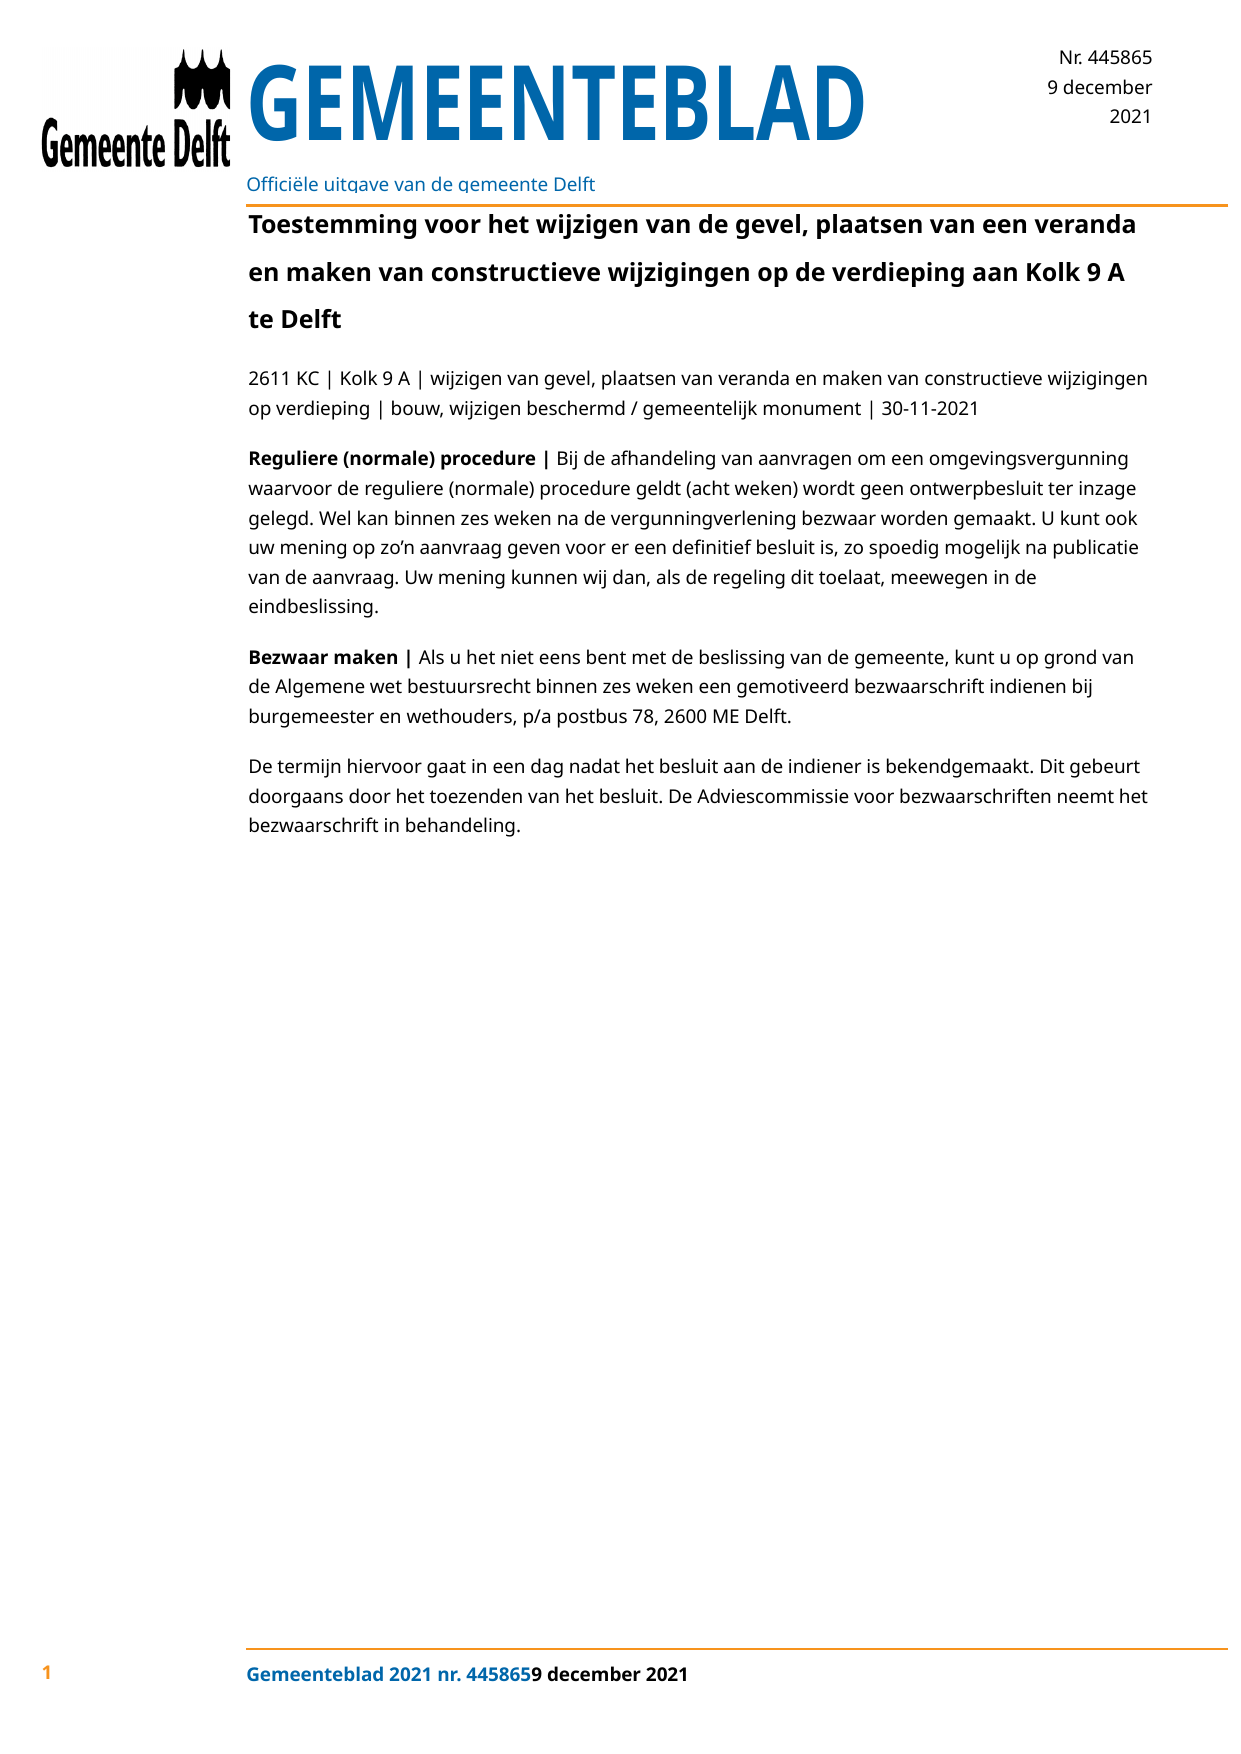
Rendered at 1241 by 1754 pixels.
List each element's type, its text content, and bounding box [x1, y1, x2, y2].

text 2611 KC | Kolk 9 A | wijzigen van gevel, plaatsen van veranda en maken van constructieve wijzigingen op verdieping | bouw, wijzigen beschermd / gemeentelijk monument | 30-11-2021 [248, 366, 1152, 421]
picture [41, 47, 231, 172]
text Bezwaar maken | Als u het niet eens bent met de beslissing van de gemeente, kunt u op grond van de Algemene wet bestuursrecht binnen zes weken een gemotiveerd bezwaarschrift indienen bij burgemeester en wethouders, p/a postbus 78, 2600 ME Delft. [248, 644, 1152, 729]
text Reguliere (normale) procedure | Bij de afhandeling van aanvragen om een omgevingsvergunning waarvoor de reguliere (normale) procedure geldt (acht weken) wordt geen ontwerpbesluit ter inzage gelegd. Wel kan binnen zes weken na de vergunningverlening bezwaar worden gemaakt. U kunt ook uw mening op zo’n aanvraag geven voor er een definitief besluit is, zo spoedig mogelijk na publicatie van de aanvraag. Uw mening kunnen wij dan, als de regeling dit toelaat, meewegen in de eindbeslissing. [248, 446, 1152, 619]
text De termijn hiervoor gaat in een dag nadat het besluit aan de indiener is bekendgemaakt. Dit gebeurt doorgaans door het toezenden van het besluit. De Adviescommissie voor bezwaarschriften neemt het bezwaarschrift in behandeling. [248, 753, 1152, 838]
text Toestemming voor het wijzigen van de gevel, plaatsen van een veranda en maken van constructieve wijzigingen op de verdieping aan Kolk 9 A te Delft [248, 207, 1152, 336]
